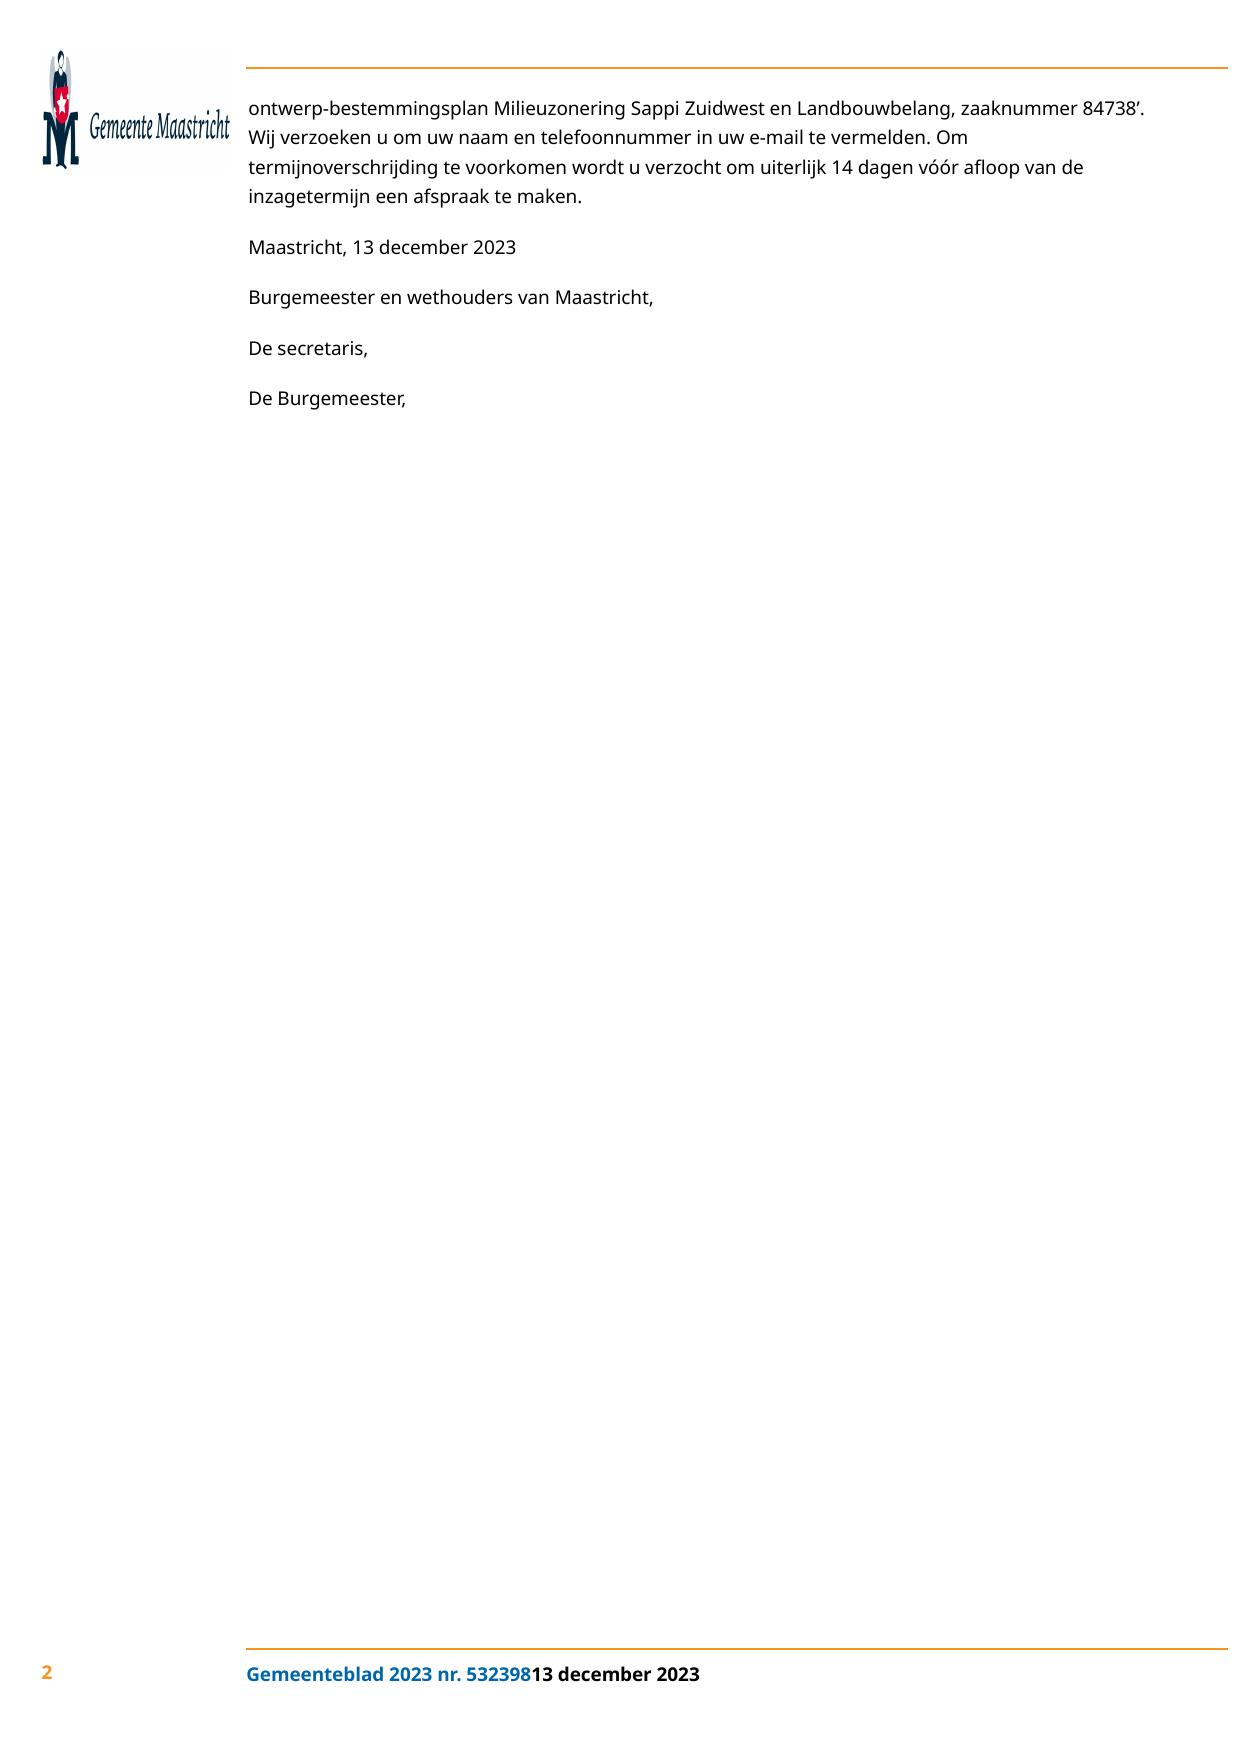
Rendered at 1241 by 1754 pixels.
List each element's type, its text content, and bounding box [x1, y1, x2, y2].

picture [41, 47, 231, 172]
text Maastricht, 13 december 2023 [248, 234, 1152, 260]
text De Burgemeester, [248, 385, 1152, 411]
text ontwerp-bestemmingsplan Milieuzonering Sappi Zuidwest en Landbouwbelang, zaaknummer 84738’. Wij verzoeken u om uw naam en telefoonnummer in uw e-mail te vermelden. Om termijnoverschrijding te voorkomen wordt u verzocht om uiterlijk 14 dagen vóór afloop van de inzagetermijn een afspraak te maken. [248, 95, 1152, 209]
text De secretaris, [248, 335, 1152, 361]
text Burgemeester en wethouders van Maastricht, [248, 284, 1152, 310]
